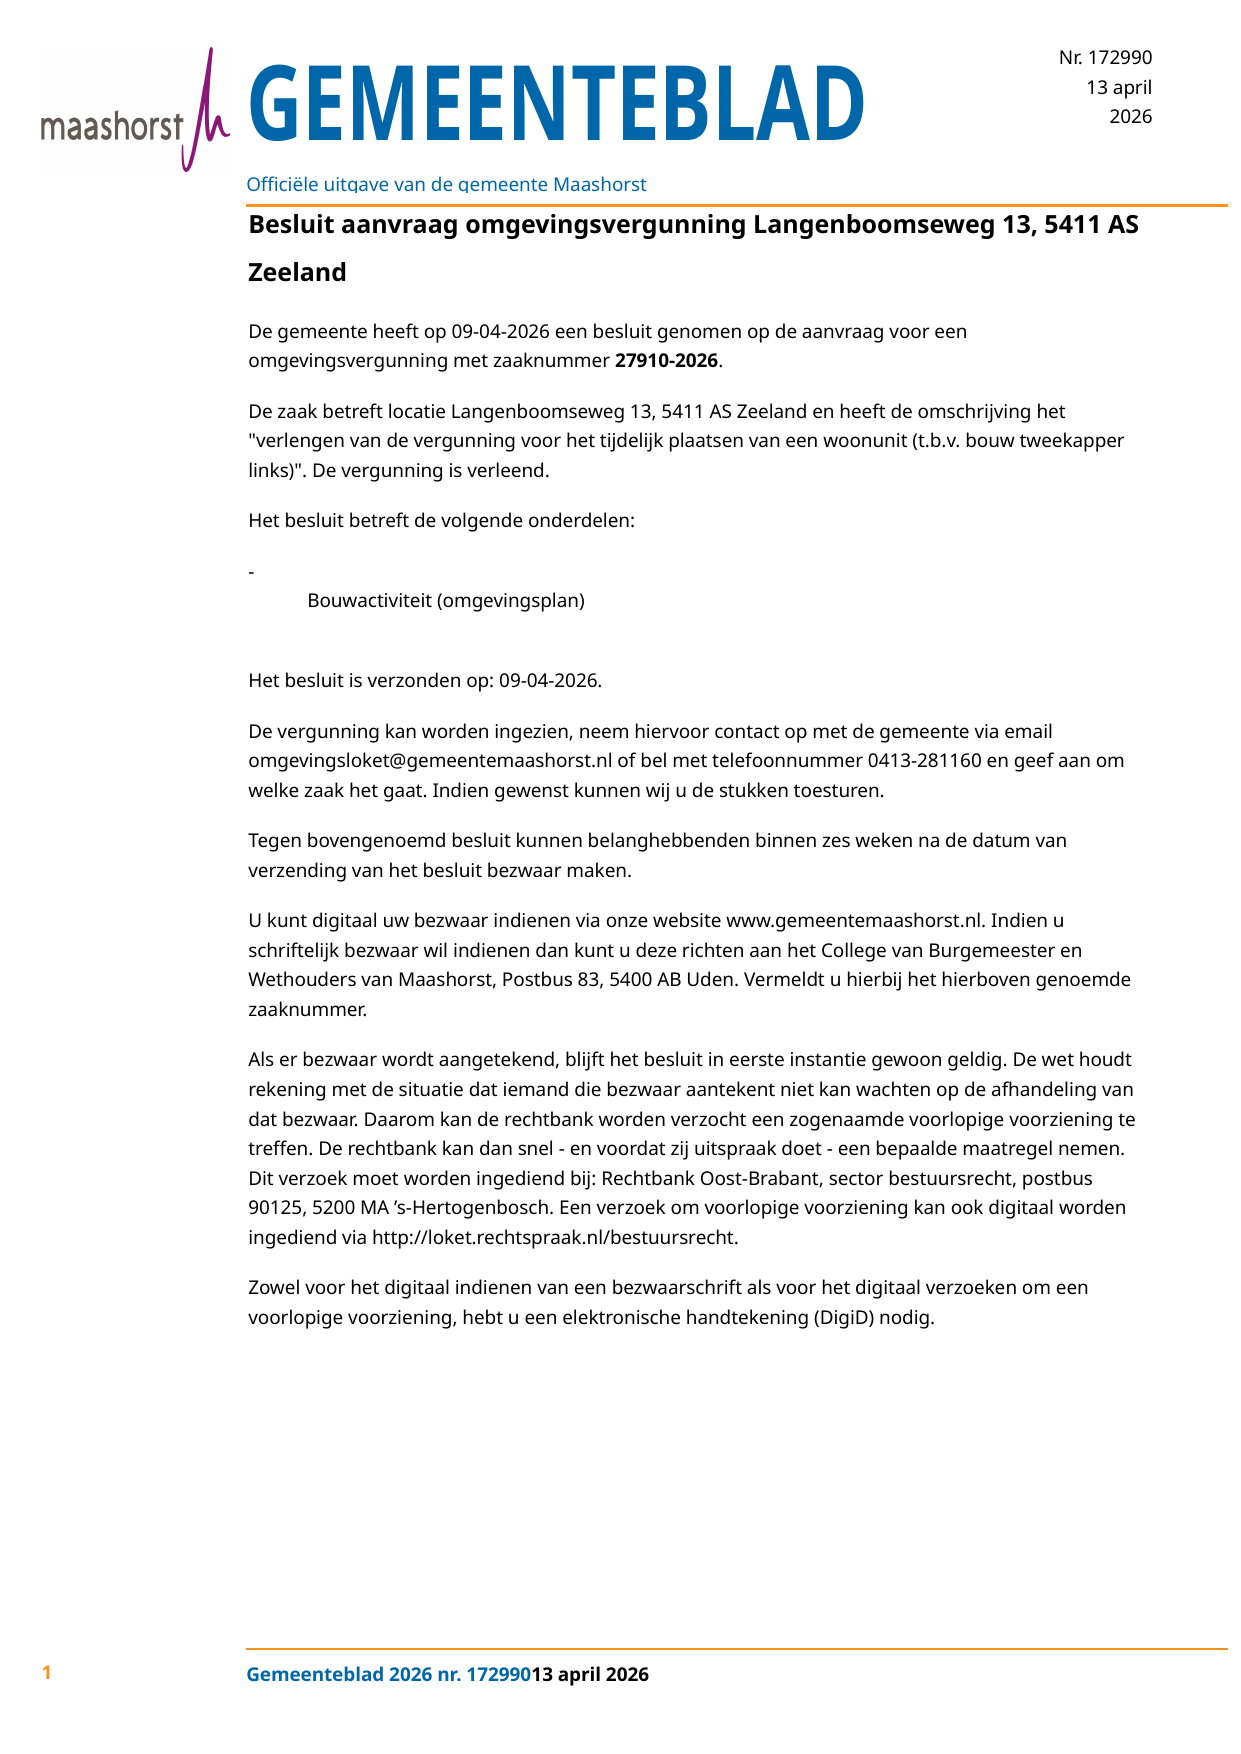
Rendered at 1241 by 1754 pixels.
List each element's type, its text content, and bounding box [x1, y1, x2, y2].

text De vergunning kan worden ingezien, neem hiervoor contact op met de gemeente via email omgevingsloket@gemeentemaashorst.nl of bel met telefoonnummer 0413-281160 en geef aan om welke zaak het gaat. Indien gewenst kunnen wij u de stukken toesturen. [248, 718, 1152, 803]
text De zaak betreft locatie Langenboomseweg 13, 5411 AS Zeeland en heeft de omschrijving het "verlengen van de vergunning voor het tijdelijk plaatsen van een woonunit (t.b.v. bouw tweekapper links)". De vergunning is verleend. [248, 398, 1152, 483]
text De gemeente heeft op 09-04-2026 een besluit genomen op de aanvraag voor een omgevingsvergunning met zaaknummer 27910-2026. [248, 318, 1152, 373]
text Zowel voor het digitaal indienen van een bezwaarschrift als voor het digitaal verzoeken om een voorlopige voorziening, hebt u een elektronische handtekening (DigiD) nodig. [248, 1274, 1152, 1330]
text Als er bezwaar wordt aangetekend, blijft het besluit in eerste instantie gewoon geldig. De wet houdt rekening met de situatie dat iemand die bezwaar aantekent niet kan wachten op de afhandeling van dat bezwaar. Daarom kan de rechtbank worden verzocht een zogenaamde voorlopige voorziening te treffen. De rechtbank kan dan snel - en voordat zij uitspraak doet - een bepaalde maatregel nemen. Dit verzoek moet worden ingediend bij: Rechtbank Oost-Brabant, sector bestuursrecht, postbus 90125, 5200 MA ’s-Hertogenbosch. Een verzoek om voorlopige voorziening kan ook digitaal worden ingediend via http://loket.rechtspraak.nl/bestuursrecht. [248, 1047, 1152, 1250]
text Het besluit is verzonden op: 09-04-2026. [248, 667, 1152, 693]
text Besluit aanvraag omgevingsvergunning Langenboomseweg 13, 5411 AS Zeeland [248, 207, 1152, 288]
list Bouwactiviteit (omgevingsplan) [248, 587, 1152, 613]
text Het besluit betreft de volgende onderdelen: [248, 507, 1152, 533]
text Tegen bovengenoemd besluit kunnen belanghebbenden binnen zes weken na de datum van verzending van het besluit bezwaar maken. [248, 827, 1152, 883]
text U kunt digitaal uw bezwaar indienen via onze website www.gemeentemaashorst.nl. Indien u schriftelijk bezwaar wil indienen dan kunt u deze richten aan het College van Burgemeester en Wethouders van Maashorst, Postbus 83, 5400 AB Uden. Vermeldt u hierbij het hierboven genoemde zaaknummer. [248, 907, 1152, 1022]
picture [41, 47, 231, 172]
